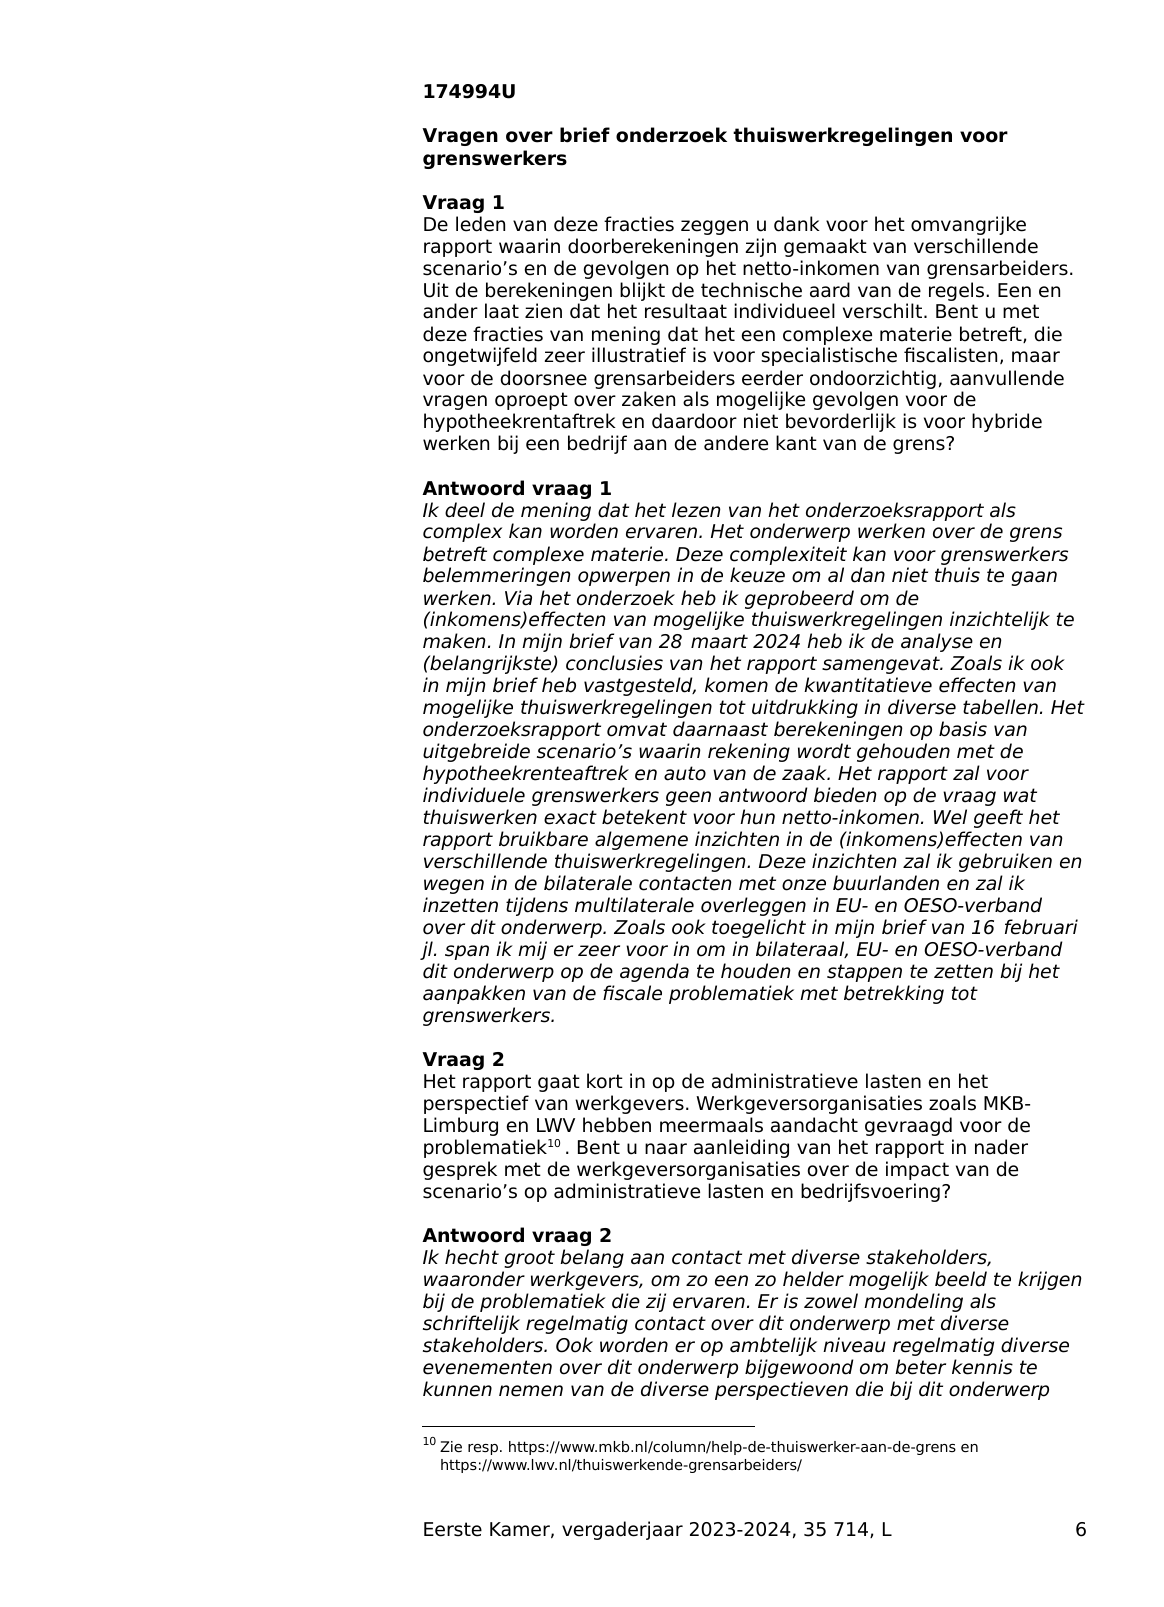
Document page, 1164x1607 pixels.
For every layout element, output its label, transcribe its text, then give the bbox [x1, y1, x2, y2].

text 174994U [422, 81, 1087, 103]
text Vraag 1 [422, 192, 1087, 213]
text Ik deel de mening dat het lezen van het onderzoeksrapport als complex kan worden ervaren. Het onderwerp werken over de grens betreft complexe materie. Deze complexiteit kan voor grenswerkers belemmeringen opwerpen in de keuze om al dan niet thuis te gaan werken. Via het onderzoek heb ik geprobeerd om de (inkomens)effecten van mogelijke thuiswerkregelingen inzichtelijk te maken. In mijn brief van 28 maart 2024 heb ik de analyse en (belangrijkste) conclusies van het rapport samengevat. Zoals ik ook in mijn brief heb vastgesteld, komen de kwantitatieve effecten van mogelijke thuiswerkregelingen tot uitdrukking in diverse tabellen. Het onderzoeksrapport omvat daarnaast berekeningen op basis van uitgebreide scenario’s waarin rekening wordt gehouden met de hypotheekrenteaftrek en auto van de zaak. Het rapport zal voor individuele grenswerkers geen antwoord bieden op de vraag wat thuiswerken exact betekent voor hun netto-inkomen. Wel geeft het rapport bruikbare algemene inzichten in de (inkomens)effecten van verschillende thuiswerkregelingen. Deze inzichten zal ik gebruiken en wegen in de bilaterale contacten met onze buurlanden en zal ik inzetten tijdens multilaterale overleggen in EU- en OESO-verband over dit onderwerp. Zoals ook toegelicht in mijn brief van 16 februari jl. span ik mij er zeer voor in om in bilateraal, EU- en OESO-verband dit onderwerp op de agenda te houden en stappen te zetten bij het aanpakken van de fiscale problematiek met betrekking tot grenswerkers. [422, 499, 1087, 1027]
text Vraag 2 [422, 1049, 1087, 1071]
text Ik hecht groot belang aan contact met diverse stakeholders, waaronder werkgevers, om zo een zo helder mogelijk beeld te krijgen bij de problematiek die zij ervaren. Er is zowel mondeling als schriftelijk regelmatig contact over dit onderwerp met diverse stakeholders. Ook worden er op ambtelijk niveau regelmatig diverse evenementen over dit onderwerp bijgewoond om beter kennis te kunnen nemen van de diverse perspectieven die bij dit onderwerp [422, 1247, 1087, 1401]
text Vragen over brief onderzoek thuiswerkregelingen voor grenswerkers [422, 125, 1087, 169]
text Antwoord vraag 2 [422, 1225, 1087, 1247]
text De leden van deze fracties zeggen u dank voor het omvangrijke rapport waarin doorberekeningen zijn gemaakt van verschillende scenario’s en de gevolgen op het netto-inkomen van grensarbeiders. Uit de berekeningen blijkt de technische aard van de regels. Een en ander laat zien dat het resultaat individueel verschilt. Bent u met deze fracties van mening dat het een complexe materie betreft, die ongetwijfeld zeer illustratief is voor specialistische fiscalisten, maar voor de doorsnee grensarbeiders eerder ondoorzichtig, aanvullende vragen oproept over zaken als mogelijke gevolgen voor de hypotheekrentaftrek en daardoor niet bevorderlijk is voor hybride werken bij een bedrijf aan de andere kant van de grens? [422, 213, 1087, 455]
text Het rapport gaat kort in op de administratieve lasten en het perspectief van werkgevers. Werkgeversorganisaties zoals MKB-Limburg en LWV hebben meermaals aandacht gevraagd voor de problematiek. Bent u naar aanleiding van het rapport in nader gesprek met de werkgeversorganisaties over de impact van de scenario’s op administratieve lasten en bedrijfsvoering? [422, 1071, 1087, 1203]
text Zie resp. https://www.mkb.nl/column/help-de-thuiswerker-aan-de-grens en https://www.lwv.nl/thuiswerkende-grensarbeiders/ [422, 1435, 1087, 1474]
text Antwoord vraag 1 [422, 477, 1087, 499]
